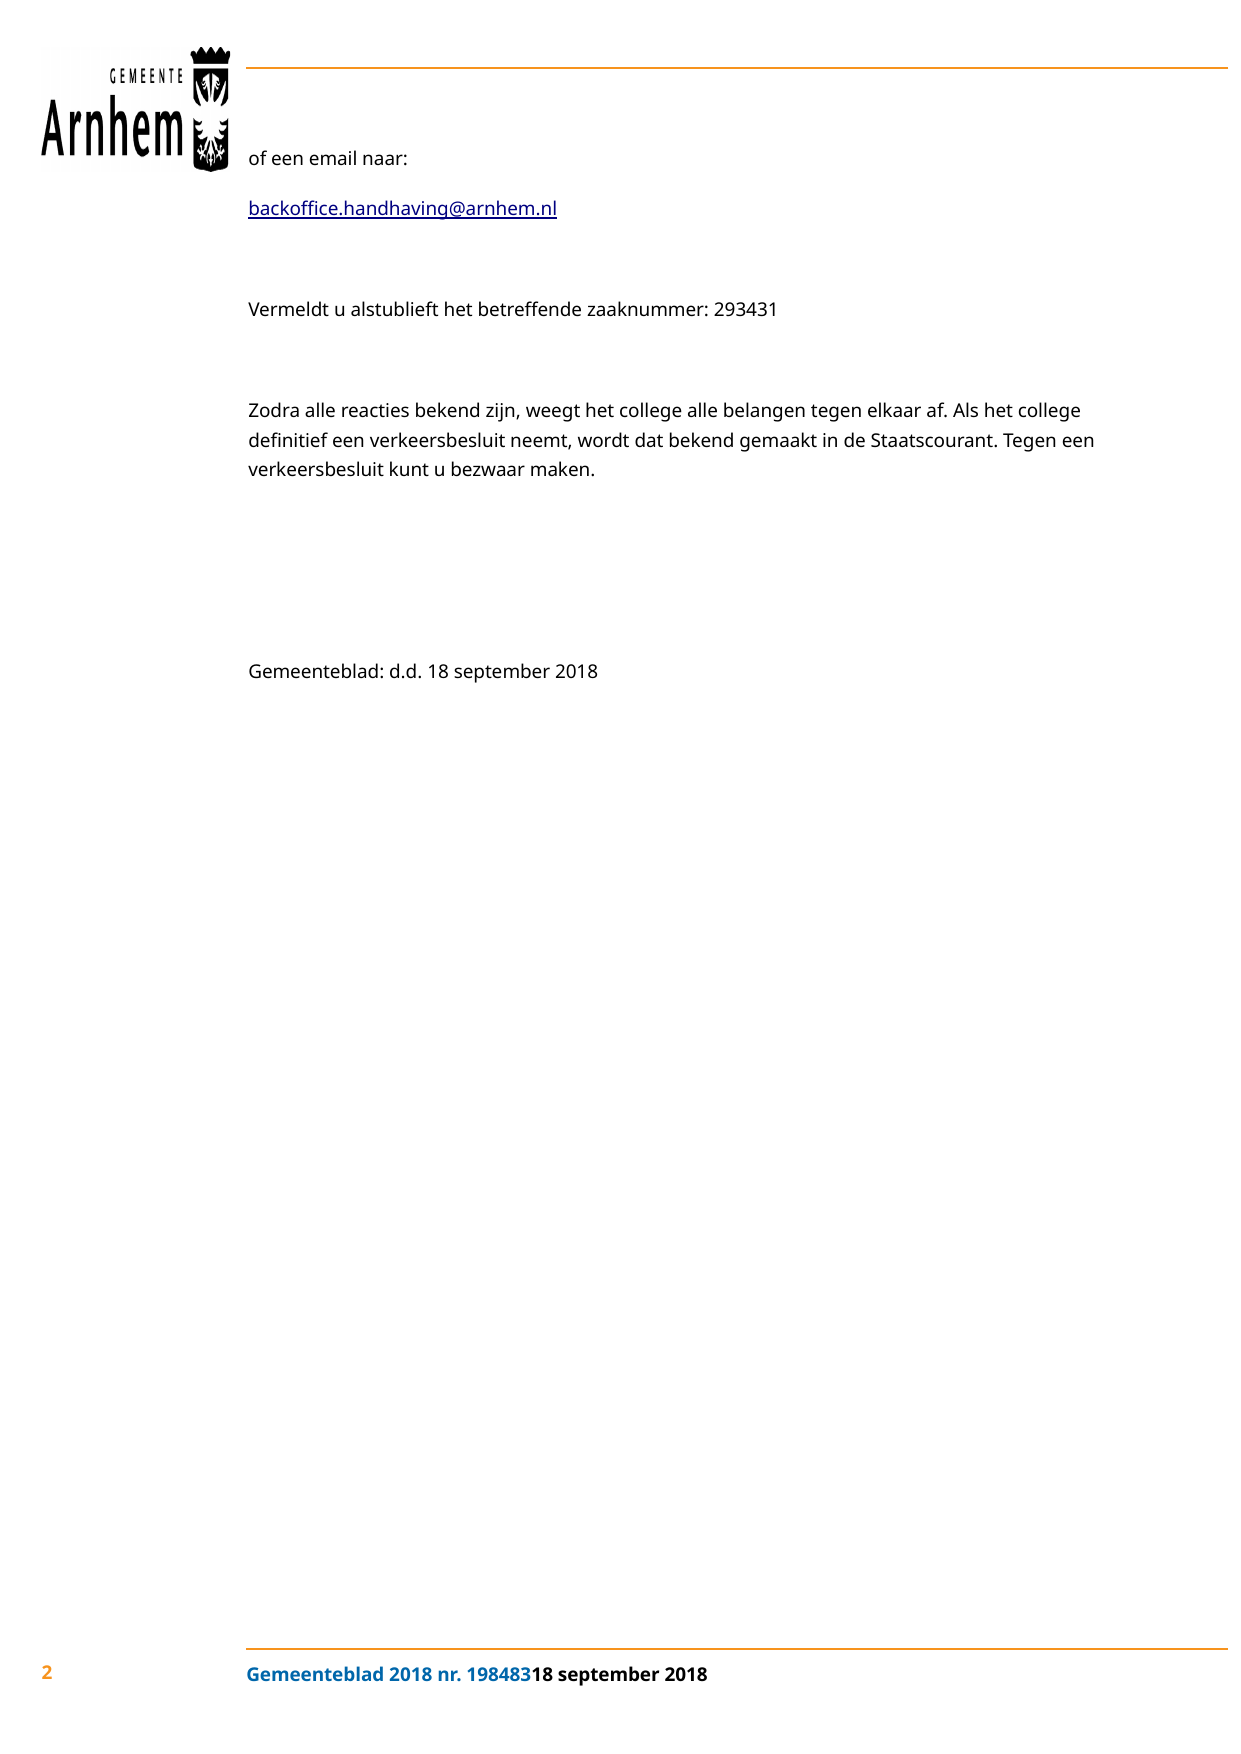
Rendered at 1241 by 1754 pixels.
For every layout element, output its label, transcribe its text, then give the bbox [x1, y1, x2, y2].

text of een email naar: [248, 145, 1152, 171]
text Gemeenteblad: d.d. 18 september 2018 [248, 658, 1152, 684]
text Vermeldt u alstublieft het betreffende zaaknummer: 293431 [248, 296, 1152, 322]
picture [41, 47, 231, 172]
text Zodra alle reacties bekend zijn, weegt het college alle belangen tegen elkaar af. Als het college definitief een verkeersbesluit neemt, wordt dat bekend gemaakt in de Staatscourant. Tegen een verkeersbesluit kunt u bezwaar maken. [248, 397, 1152, 482]
text backoffice.handhaving@arnhem.nl [248, 196, 1152, 221]
